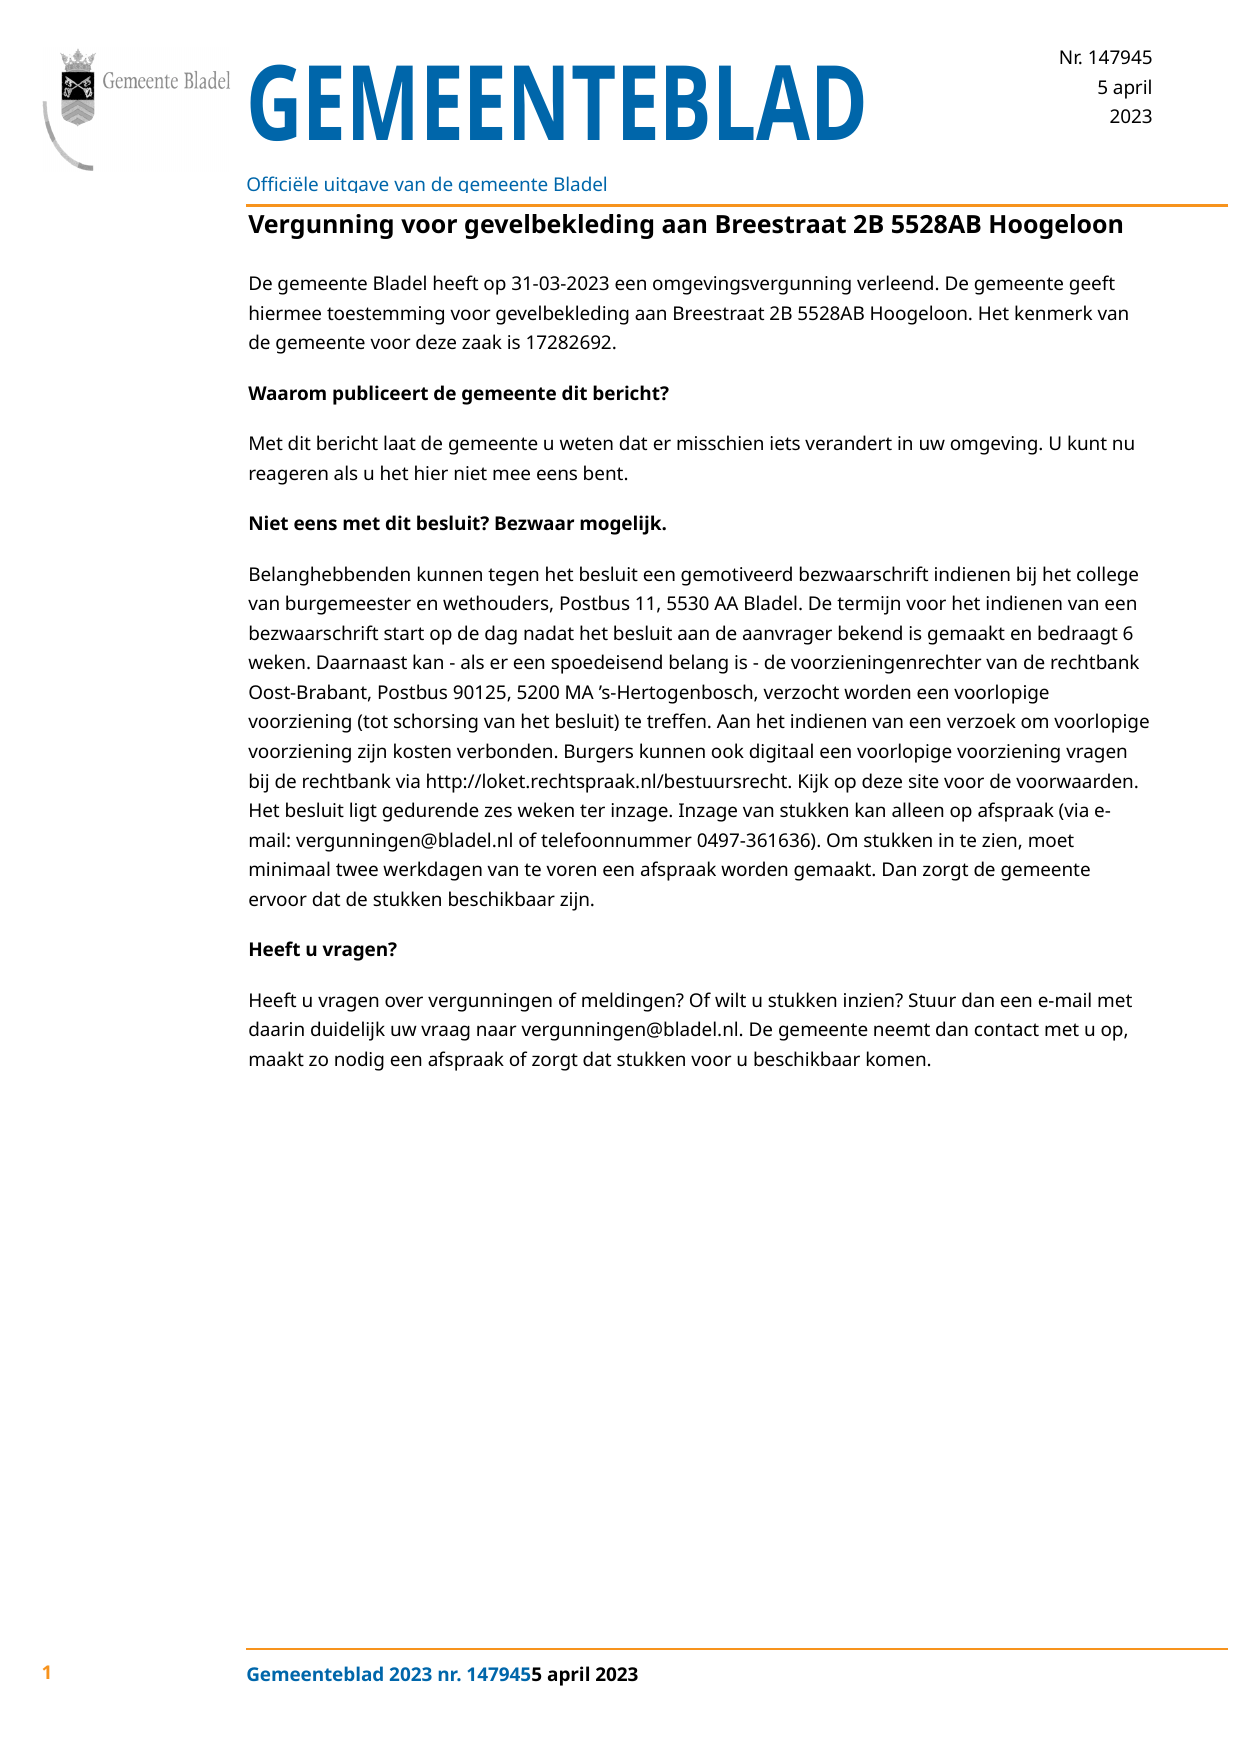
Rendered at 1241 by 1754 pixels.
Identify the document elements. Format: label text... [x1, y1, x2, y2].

picture [41, 47, 231, 172]
text Waarom publiceert de gemeente dit bericht? [248, 380, 1152, 406]
text Niet eens met dit besluit? Bezwaar mogelijk. [248, 510, 1152, 536]
text Belanghebbenden kunnen tegen het besluit een gemotiveerd bezwaarschrift indienen bij het college van burgemeester en wethouders, Postbus 11, 5530 AA Bladel. De termijn voor het indienen van een bezwaarschrift start op de dag nadat het besluit aan de aanvrager bekend is gemaakt en bedraagt 6 weken. Daarnaast kan - als er een spoedeisend belang is - de voorzieningenrechter van de rechtbank Oost-Brabant, Postbus 90125, 5200 MA ’s-Hertogenbosch, verzocht worden een voorlopige voorziening (tot schorsing van het besluit) te treffen. Aan het indienen van een verzoek om voorlopige voorziening zijn kosten verbonden. Burgers kunnen ook digitaal een voorlopige voorziening vragen bij de rechtbank via http://loket.rechtspraak.nl/bestuursrecht. Kijk op deze site voor de voorwaarden. Het besluit ligt gedurende zes weken ter inzage. Inzage van stukken kan alleen op afspraak (via e-mail: vergunningen@bladel.nl of telefoonnummer 0497-361636). Om stukken in te zien, moet minimaal twee werkdagen van te voren een afspraak worden gemaakt. Dan zorgt de gemeente ervoor dat de stukken beschikbaar zijn. [248, 561, 1152, 912]
text Vergunning voor gevelbekleding aan Breestraat 2B 5528AB Hoogeloon [248, 207, 1152, 241]
text Heeft u vragen over vergunningen of meldingen? Of wilt u stukken inzien? Stuur dan een e-mail met daarin duidelijk uw vraag naar vergunningen@bladel.nl. De gemeente neemt dan contact met u op, maakt zo nodig een afspraak of zorgt dat stukken voor u beschikbaar komen. [248, 987, 1152, 1072]
text Heeft u vragen? [248, 937, 1152, 962]
text Met dit bericht laat de gemeente u weten dat er misschien iets verandert in uw omgeving. U kunt nu reageren als u het hier niet mee eens bent. [248, 430, 1152, 486]
text De gemeente Bladel heeft op 31-03-2023 een omgevingsvergunning verleend. De gemeente geeft hiermee toestemming voor gevelbekleding aan Breestraat 2B 5528AB Hoogeloon. Het kenmerk van de gemeente voor deze zaak is 17282692. [248, 270, 1152, 355]
